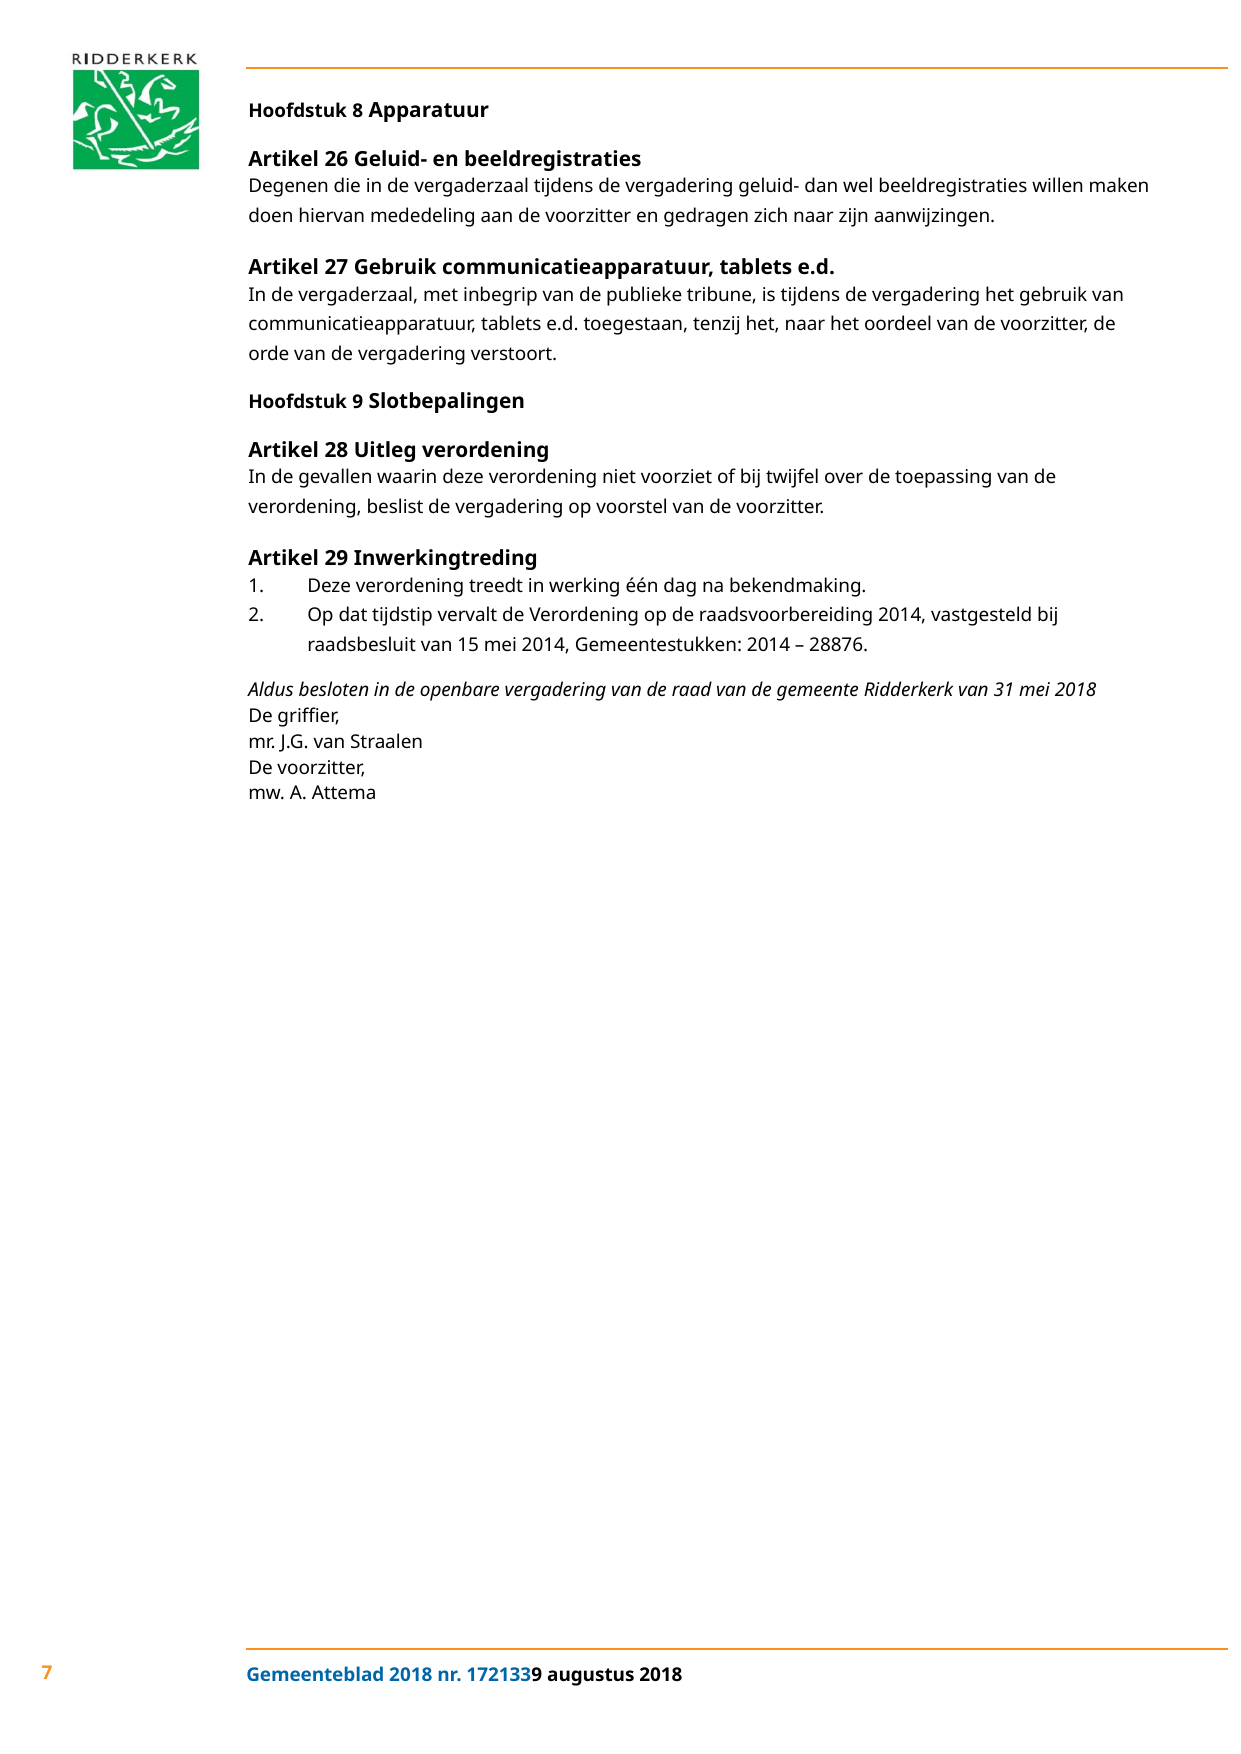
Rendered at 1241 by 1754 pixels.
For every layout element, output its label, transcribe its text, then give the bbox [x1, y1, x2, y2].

text Hoofdstuk 8 Apparatuur [248, 95, 1152, 123]
text De voorzitter, [248, 754, 1152, 779]
text Artikel 29 Inwerkingtreding [248, 543, 1152, 572]
text Artikel 27 Gebruik communicatieapparatuur, tablets e.d. [248, 252, 1152, 281]
text Aldus besloten in de openbare vergadering van de raad van de gemeente Ridderkerk van 31 mei 2018 [248, 677, 1152, 702]
text Artikel 28 Uitleg verordening [248, 435, 1152, 463]
text In de gevallen waarin deze verordening niet voorziet of bij twijfel over de toepassing van de verordening, beslist de vergadering op voorstel van de voorzitter. [248, 463, 1152, 519]
text In de vergaderzaal, met inbegrip van de publieke tribune, is tijdens de vergadering het gebruik van communicatieapparatuur, tablets e.d. toegestaan, tenzij het, naar het oordeel van de voorzitter, de orde van de vergadering verstoort. [248, 281, 1152, 366]
text mr. J.G. van Straalen [248, 728, 1152, 754]
text mw. A. Attema [248, 779, 1152, 805]
text Hoofdstuk 9 Slotbepalingen [248, 386, 1152, 414]
picture [41, 47, 231, 172]
text De griffier, [248, 702, 1152, 728]
list Deze verordening treedt in werking één dag na bekendmaking. [248, 572, 1152, 598]
text Degenen die in de vergaderzaal tijdens de vergadering geluid- dan wel beeldregistraties willen maken doen hiervan mededeling aan de voorzitter en gedragen zich naar zijn aanwijzingen. [248, 172, 1152, 228]
text Artikel 26 Geluid- en beeldregistraties [248, 144, 1152, 172]
list Op dat tijdstip vervalt de Verordening op de raadsvoorbereiding 2014, vastgesteld bij raadsbesluit van 15 mei 2014, Gemeentestukken: 2014 – 28876. [248, 601, 1152, 657]
